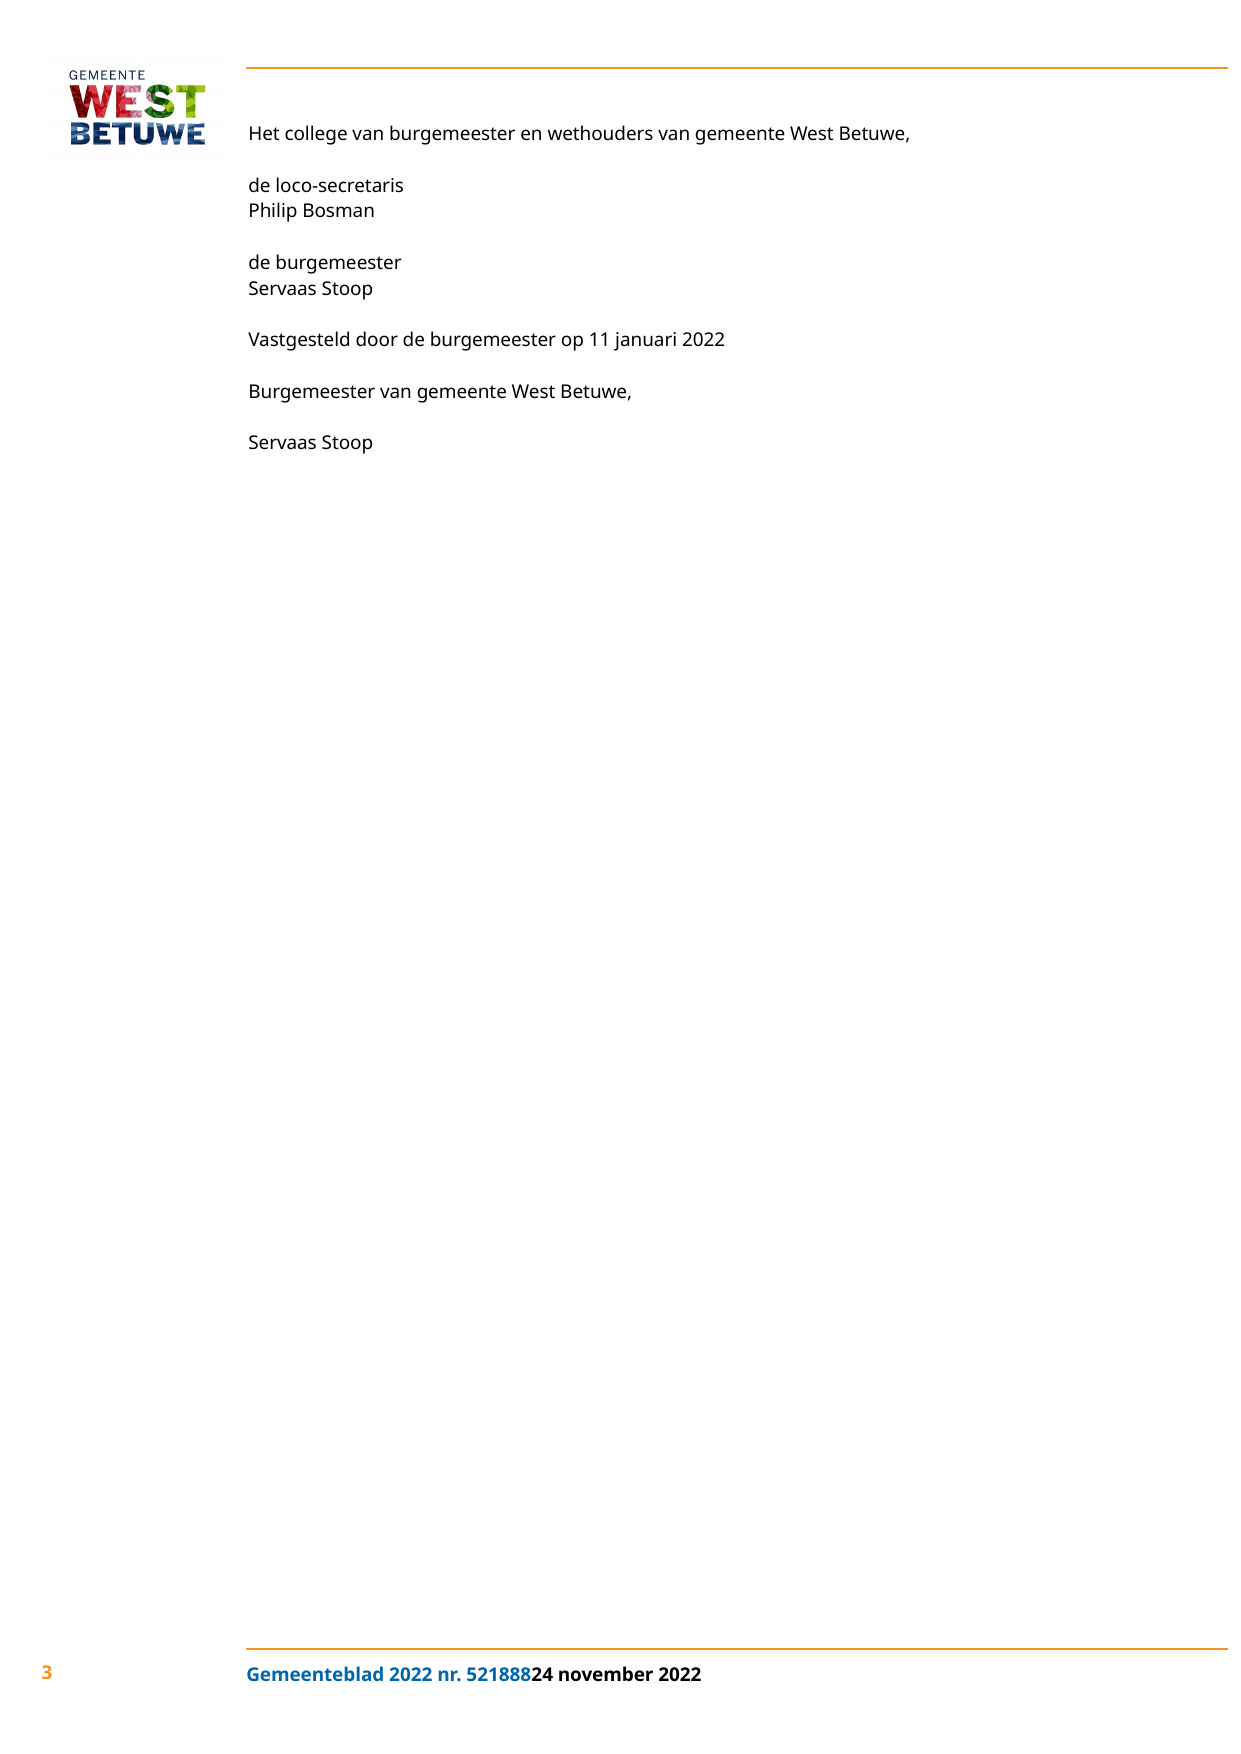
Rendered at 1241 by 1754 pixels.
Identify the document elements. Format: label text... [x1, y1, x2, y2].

text Servaas Stoop [248, 429, 1152, 455]
text de loco-secretaris [248, 172, 1152, 198]
text Burgemeester van gemeente West Betuwe, [248, 378, 1152, 403]
picture [41, 47, 231, 172]
text de burgemeester [248, 249, 1152, 275]
text Vastgesteld door de burgemeester op 11 januari 2022 [248, 326, 1152, 352]
text Het college van burgemeester en wethouders van gemeente West Betuwe, [248, 121, 1152, 146]
text Philip Bosman [248, 198, 1152, 223]
text Servaas Stoop [248, 275, 1152, 301]
